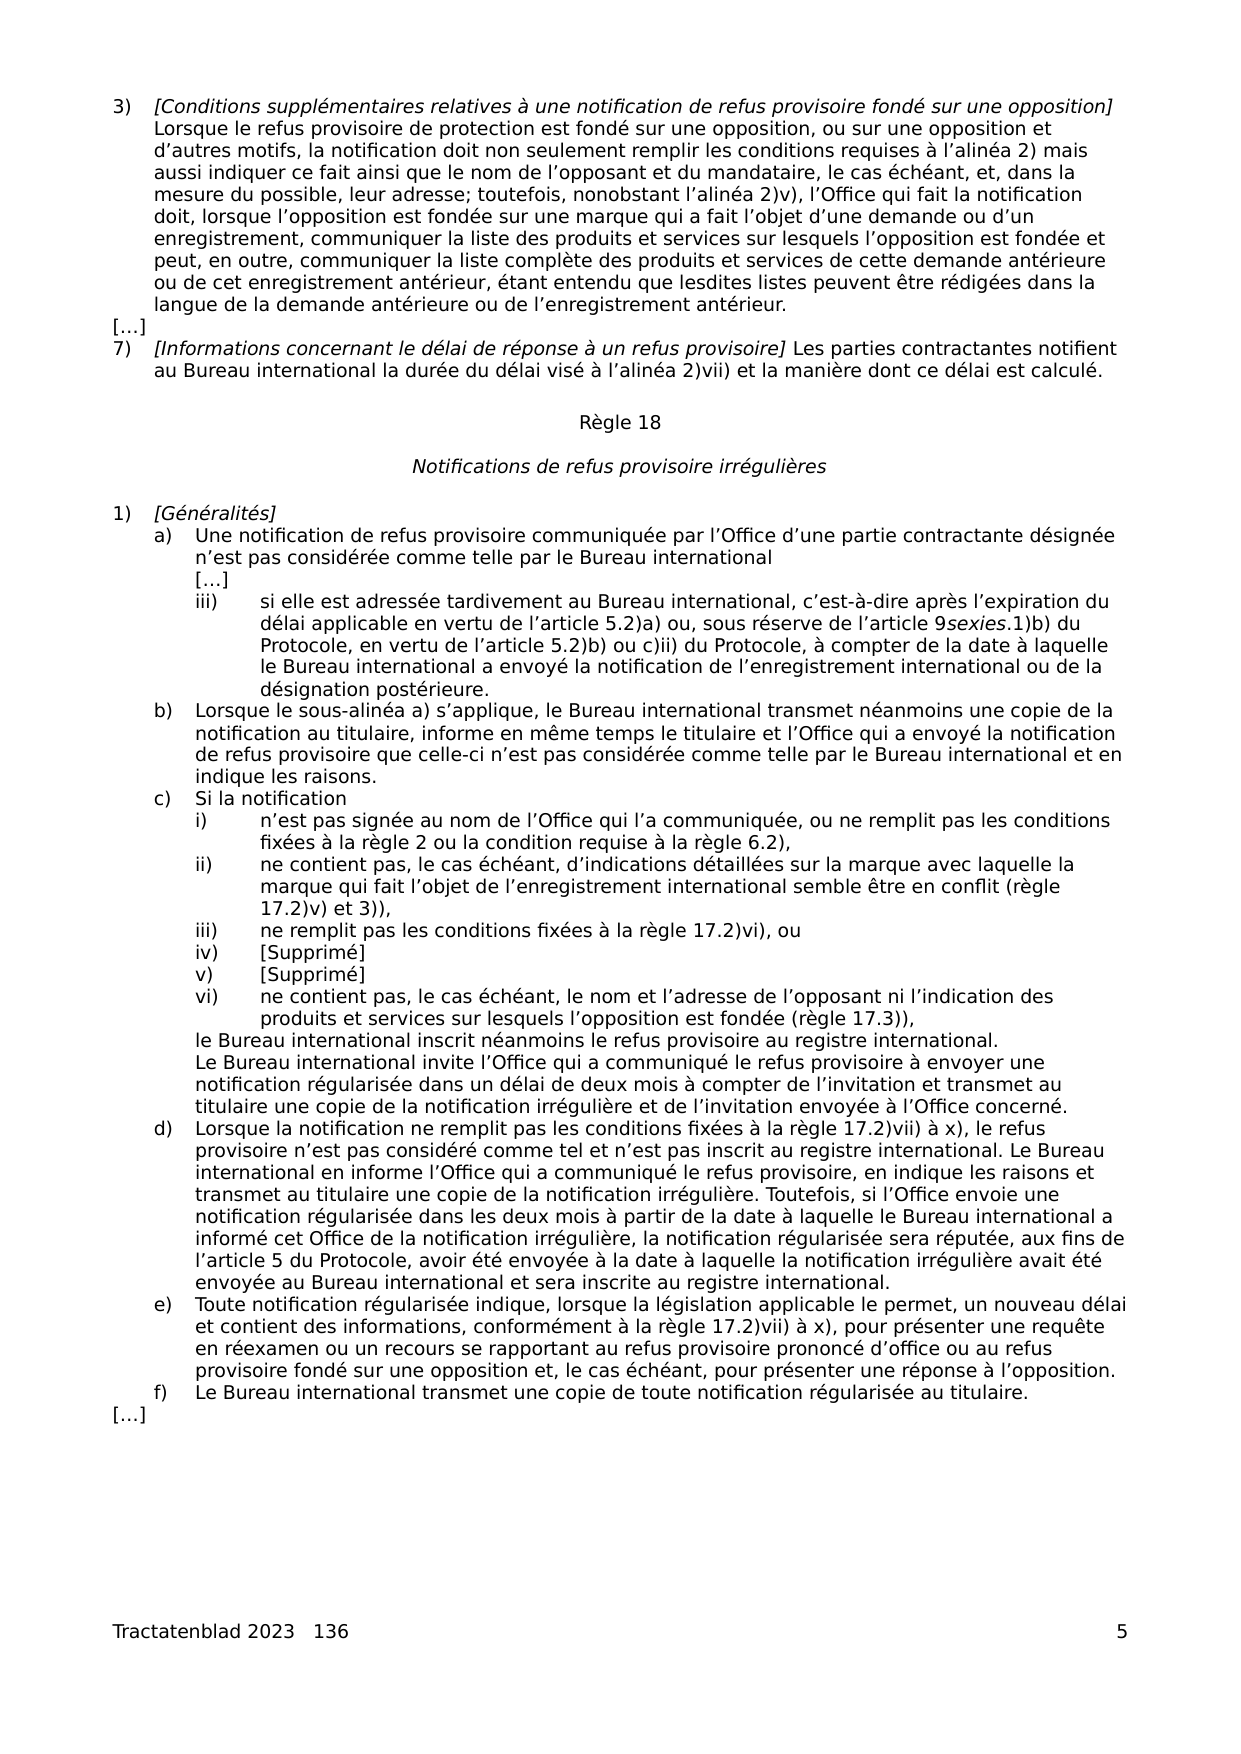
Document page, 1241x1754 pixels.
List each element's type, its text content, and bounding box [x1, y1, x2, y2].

text 3) [Conditions supplémentaires relatives à une notification de refus provisoire fondé sur une opposition] Lorsque le refus provisoire de protection est fondé sur une opposition, ou sur une opposition et d’autres motifs, la notification doit non seulement remplir les conditions requises à l’alinéa 2) mais aussi indiquer ce fait ainsi que le nom de l’opposant et du mandataire, le cas échéant, et, dans la mesure du possible, leur adresse; toutefois, nonobstant l’alinéa 2)v), l’Office qui fait la notification doit, lorsque l’opposition est fondée sur une marque qui a fait l’objet d’une demande ou d’un enregistrement, communiquer la liste des produits et services sur lesquels l’opposition est fondée et peut, en outre, communiquer la liste complète des produits et services de cette demande antérieure ou de cet enregistrement antérieur, étant entendu que lesdites listes peuvent être rédigées dans la langue de la demande antérieure ou de l’enregistrement antérieur. [112, 96, 1128, 316]
text iv) [Supprimé] [195, 942, 1128, 964]
text 1) [Généralités] [112, 503, 1128, 524]
text […] [195, 568, 1128, 591]
text iii) si elle est adressée tardivement au Bureau international, c’est-à-dire après l’expiration du délai applicable en vertu de l’article 5.2)a) ou, sous réserve de l’article 9sexies.1)b) du Protocole, en vertu de l’article 5.2)b) ou c)ii) du Protocole, à compter de la date à laquelle le Bureau international a envoyé la notification de l’enregistrement international ou de la désignation postérieure. [195, 591, 1128, 700]
text vi) ne contient pas, le cas échéant, le nom et l’adresse de l’opposant ni l’indication des produits et services sur lesquels l’opposition est fondée (règle 17.3)), [195, 986, 1128, 1030]
text ii) ne contient pas, le cas échéant, d’indications détaillées sur la marque avec laquelle la marque qui fait l’objet de l’enregistrement international semble être en conflit (règle 17.2)v) et 3)), [195, 854, 1128, 920]
text Le Bureau international invite l’Office qui a communiqué le refus provisoire à envoyer une notification régularisée dans un délai de deux mois à compter de l’invitation et transmet au titulaire une copie de la notification irrégulière et de l’invitation envoyée à l’Office concerné. [195, 1052, 1128, 1118]
text […] [112, 316, 1128, 338]
text a) Une notification de refus provisoire communiquée par l’Office d’une partie contractante désignée n’est pas considérée comme telle par le Bureau international [153, 524, 1128, 568]
text f) Le Bureau international transmet une copie de toute notification régularisée au titulaire. [153, 1382, 1128, 1404]
text b) Lorsque le sous-alinéa a) s’applique, le Bureau international transmet néanmoins une copie de la notification au titulaire, informe en même temps le titulaire et l’Office qui a envoyé la notification de refus provisoire que celle-ci n’est pas considérée comme telle par le Bureau international et en indique les raisons. [153, 700, 1128, 788]
text d) Lorsque la notification ne remplit pas les conditions fixées à la règle 17.2)vii) à x), le refus provisoire n’est pas considéré comme tel et n’est pas inscrit au registre international. Le Bureau international en informe l’Office qui a communiqué le refus provisoire, en indique les raisons et transmet au titulaire une copie de la notification irrégulière. Toutefois, si l’Office envoie une notification régularisée dans les deux mois à partir de la date à laquelle le Bureau international a informé cet Office de la notification irrégulière, la notification régularisée sera réputée, aux fins de l’article 5 du Protocole, avoir été envoyée à la date à laquelle la notification irrégulière avait été envoyée au Bureau international et sera inscrite au registre international. [153, 1118, 1128, 1294]
text c) Si la notification [153, 788, 1128, 810]
text […] [112, 1404, 1128, 1426]
text v) [Supprimé] [195, 964, 1128, 986]
text 7) [Informations concernant le délai de réponse à un refus provisoire] Les parties contractantes notifient au Bureau international la durée du délai visé à l’alinéa 2)vii) et la manière dont ce délai est calculé. [112, 338, 1128, 382]
subtitle Règle 18 Notifications de refus provisoire irrégulières [112, 412, 1128, 478]
text iii) ne remplit pas les conditions fixées à la règle 17.2)vi), ou [195, 920, 1128, 942]
text i) n’est pas signée au nom de l’Office qui l’a communiquée, ou ne remplit pas les conditions fixées à la règle 2 ou la condition requise à la règle 6.2), [195, 810, 1128, 854]
text le Bureau international inscrit néanmoins le refus provisoire au registre international. [195, 1030, 1128, 1052]
text e) Toute notification régularisée indique, lorsque la législation applicable le permet, un nouveau délai et contient des informations, conformément à la règle 17.2)vii) à x), pour présenter une requête en réexamen ou un recours se rapportant au refus provisoire prononcé d’office ou au refus provisoire fondé sur une opposition et, le cas échéant, pour présenter une réponse à l’opposition. [153, 1294, 1128, 1382]
